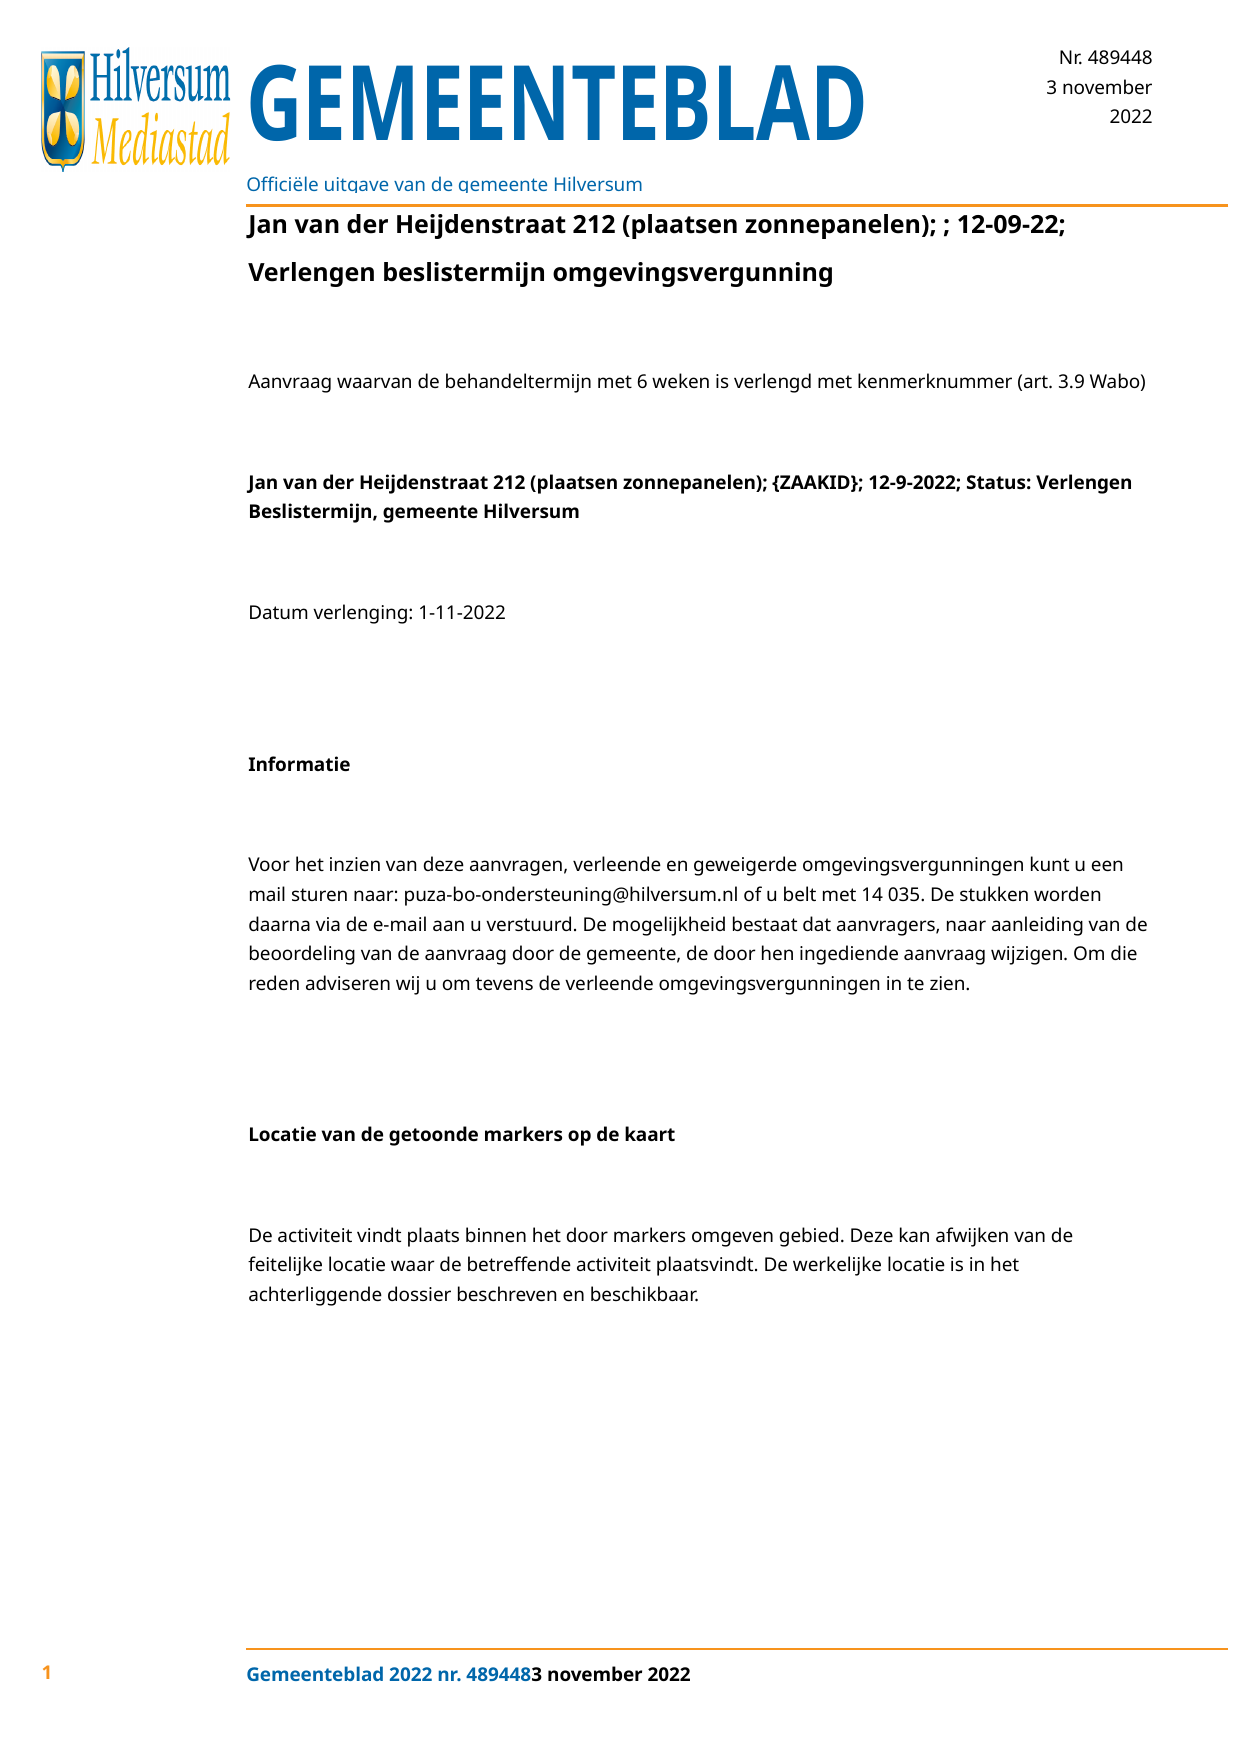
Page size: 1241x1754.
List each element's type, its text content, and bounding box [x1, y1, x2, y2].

picture [41, 47, 231, 172]
text Locatie van de getoonde markers op de kaart [248, 1121, 1152, 1147]
text Aanvraag waarvan de behandeltermijn met 6 weken is verlengd met kenmerknummer (art. 3.9 Wabo) [248, 368, 1152, 394]
text Informatie [248, 751, 1152, 777]
text De activiteit vindt plaats binnen het door markers omgeven gebied. Deze kan afwijken van de feitelijke locatie waar de betreffende activiteit plaatsvindt. De werkelijke locatie is in het achterliggende dossier beschreven en beschikbaar. [248, 1222, 1152, 1307]
text Datum verlenging: 1-11-2022 [248, 599, 1152, 625]
text Jan van der Heijdenstraat 212 (plaatsen zonnepanelen); {ZAAKID}; 12-9-2022; Status: Verlengen Beslistermijn, gemeente Hilversum [248, 469, 1152, 524]
text Voor het inzien van deze aanvragen, verleende en geweigerde omgevingsvergunningen kunt u een mail sturen naar: puza-bo-ondersteuning@hilversum.nl of u belt met 14 035. De stukken worden daarna via de e-mail aan u verstuurd. De mogelijkheid bestaat dat aanvragers, naar aanleiding van de beoordeling van de aanvraag door de gemeente, de door hen ingediende aanvraag wijzigen. Om die reden adviseren wij u om tevens de verleende omgevingsvergunningen in te zien. [248, 852, 1152, 996]
text Jan van der Heijdenstraat 212 (plaatsen zonnepanelen); ; 12-09-22; Verlengen beslistermijn omgevingsvergunning [248, 207, 1152, 288]
